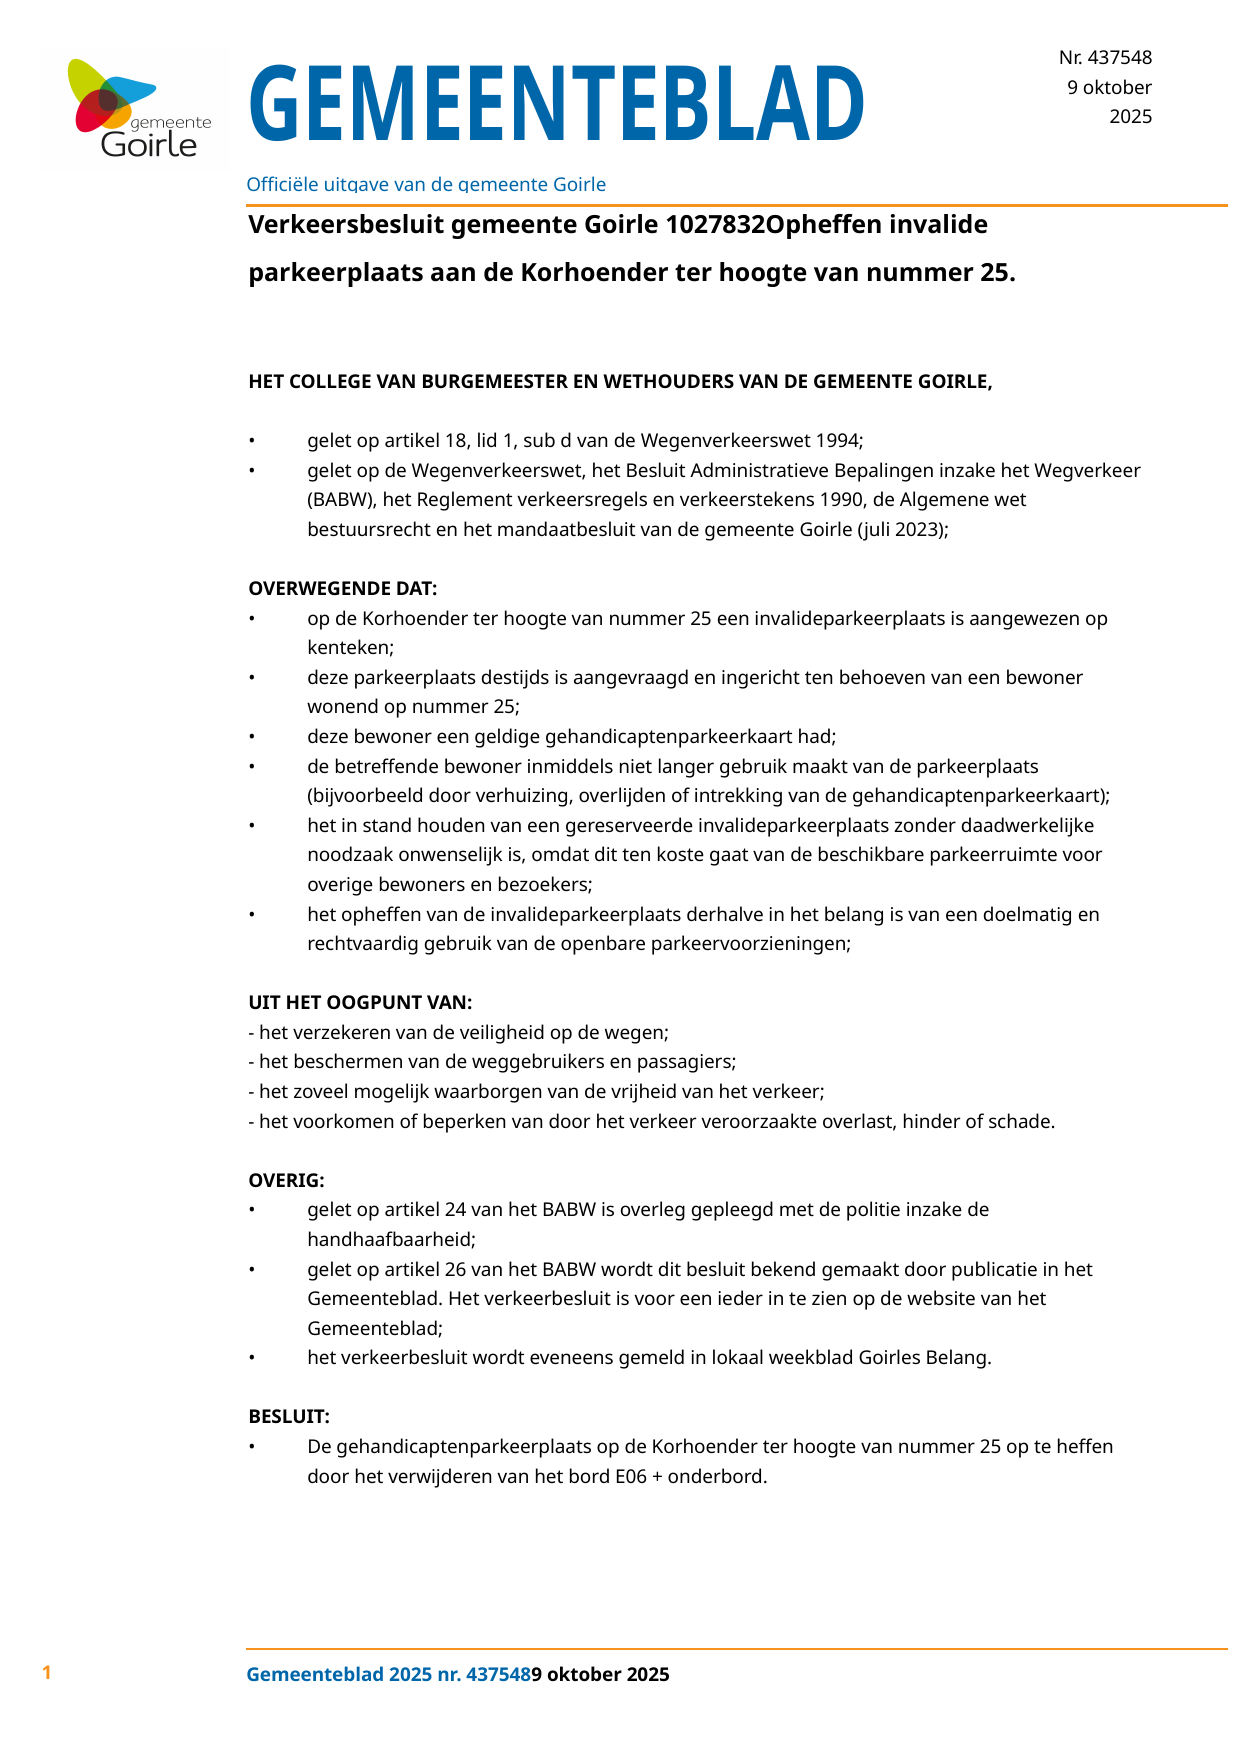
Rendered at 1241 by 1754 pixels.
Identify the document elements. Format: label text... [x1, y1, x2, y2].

text - het verzekeren van de veiligheid op de wegen; [248, 1019, 1152, 1045]
list op de Korhoender ter hoogte van nummer 25 een invalideparkeerplaats is aangewezen op kenteken; [248, 605, 1152, 660]
list deze bewoner een geldige gehandicaptenparkeerkaart had; [248, 723, 1152, 749]
list gelet op artikel 24 van het BABW is overleg gepleegd met de politie inzake de handhaafbaarheid; [248, 1197, 1152, 1252]
list de betreffende bewoner inmiddels niet langer gebruik maakt van de parkeerplaats (bijvoorbeeld door verhuizing, overlijden of intrekking van de gehandicaptenparkeerkaart); [248, 753, 1152, 808]
text HET COLLEGE VAN BURGEMEESTER EN WETHOUDERS VAN DE GEMEENTE GOIRLE, [248, 368, 1152, 394]
list het verkeerbesluit wordt eveneens gemeld in lokaal weekblad Goirles Belang. [248, 1344, 1152, 1370]
list De gehandicaptenparkeerplaats op de Korhoender ter hoogte van nummer 25 op te heffen door het verwijderen van het bord E06 + onderbord. [248, 1433, 1152, 1488]
list het in stand houden van een gereserveerde invalideparkeerplaats zonder daadwerkelijke noodzaak onwenselijk is, omdat dit ten koste gaat van de beschikbare parkeerruimte voor overige bewoners en bezoekers; [248, 812, 1152, 897]
text - het beschermen van de weggebruikers en passagiers; [248, 1049, 1152, 1074]
text UIT HET OOGPUNT VAN: [248, 989, 1152, 1015]
list gelet op artikel 18, lid 1, sub d van de Wegenverkeerswet 1994; [248, 427, 1152, 453]
text OVERIG: [248, 1167, 1152, 1193]
text - het voorkomen of beperken van door het verkeer veroorzaakte overlast, hinder of schade. [248, 1108, 1152, 1133]
list gelet op de Wegenverkeerswet, het Besluit Administratieve Bepalingen inzake het Wegverkeer (BABW), het Reglement verkeersregels en verkeerstekens 1990, de Algemene wet bestuursrecht en het mandaatbesluit van de gemeente Goirle (juli 2023); [248, 457, 1152, 542]
list het opheffen van de invalideparkeerplaats derhalve in het belang is van een doelmatig en rechtvaardig gebruik van de openbare parkeervoorzieningen; [248, 901, 1152, 956]
text OVERWEGENDE DAT: [248, 575, 1152, 601]
text - het zoveel mogelijk waarborgen van de vrijheid van het verkeer; [248, 1078, 1152, 1104]
text Verkeersbesluit gemeente Goirle 1027832Opheffen invalide parkeerplaats aan de Korhoender ter hoogte van nummer 25. [248, 207, 1152, 288]
picture [41, 47, 231, 172]
text BESLUIT: [248, 1404, 1152, 1429]
list gelet op artikel 26 van het BABW wordt dit besluit bekend gemaakt door publicatie in het Gemeenteblad. Het verkeerbesluit is voor een ieder in te zien op de website van het Gemeenteblad; [248, 1256, 1152, 1341]
list deze parkeerplaats destijds is aangevraagd en ingericht ten behoeven van een bewoner wonend op nummer 25; [248, 664, 1152, 719]
